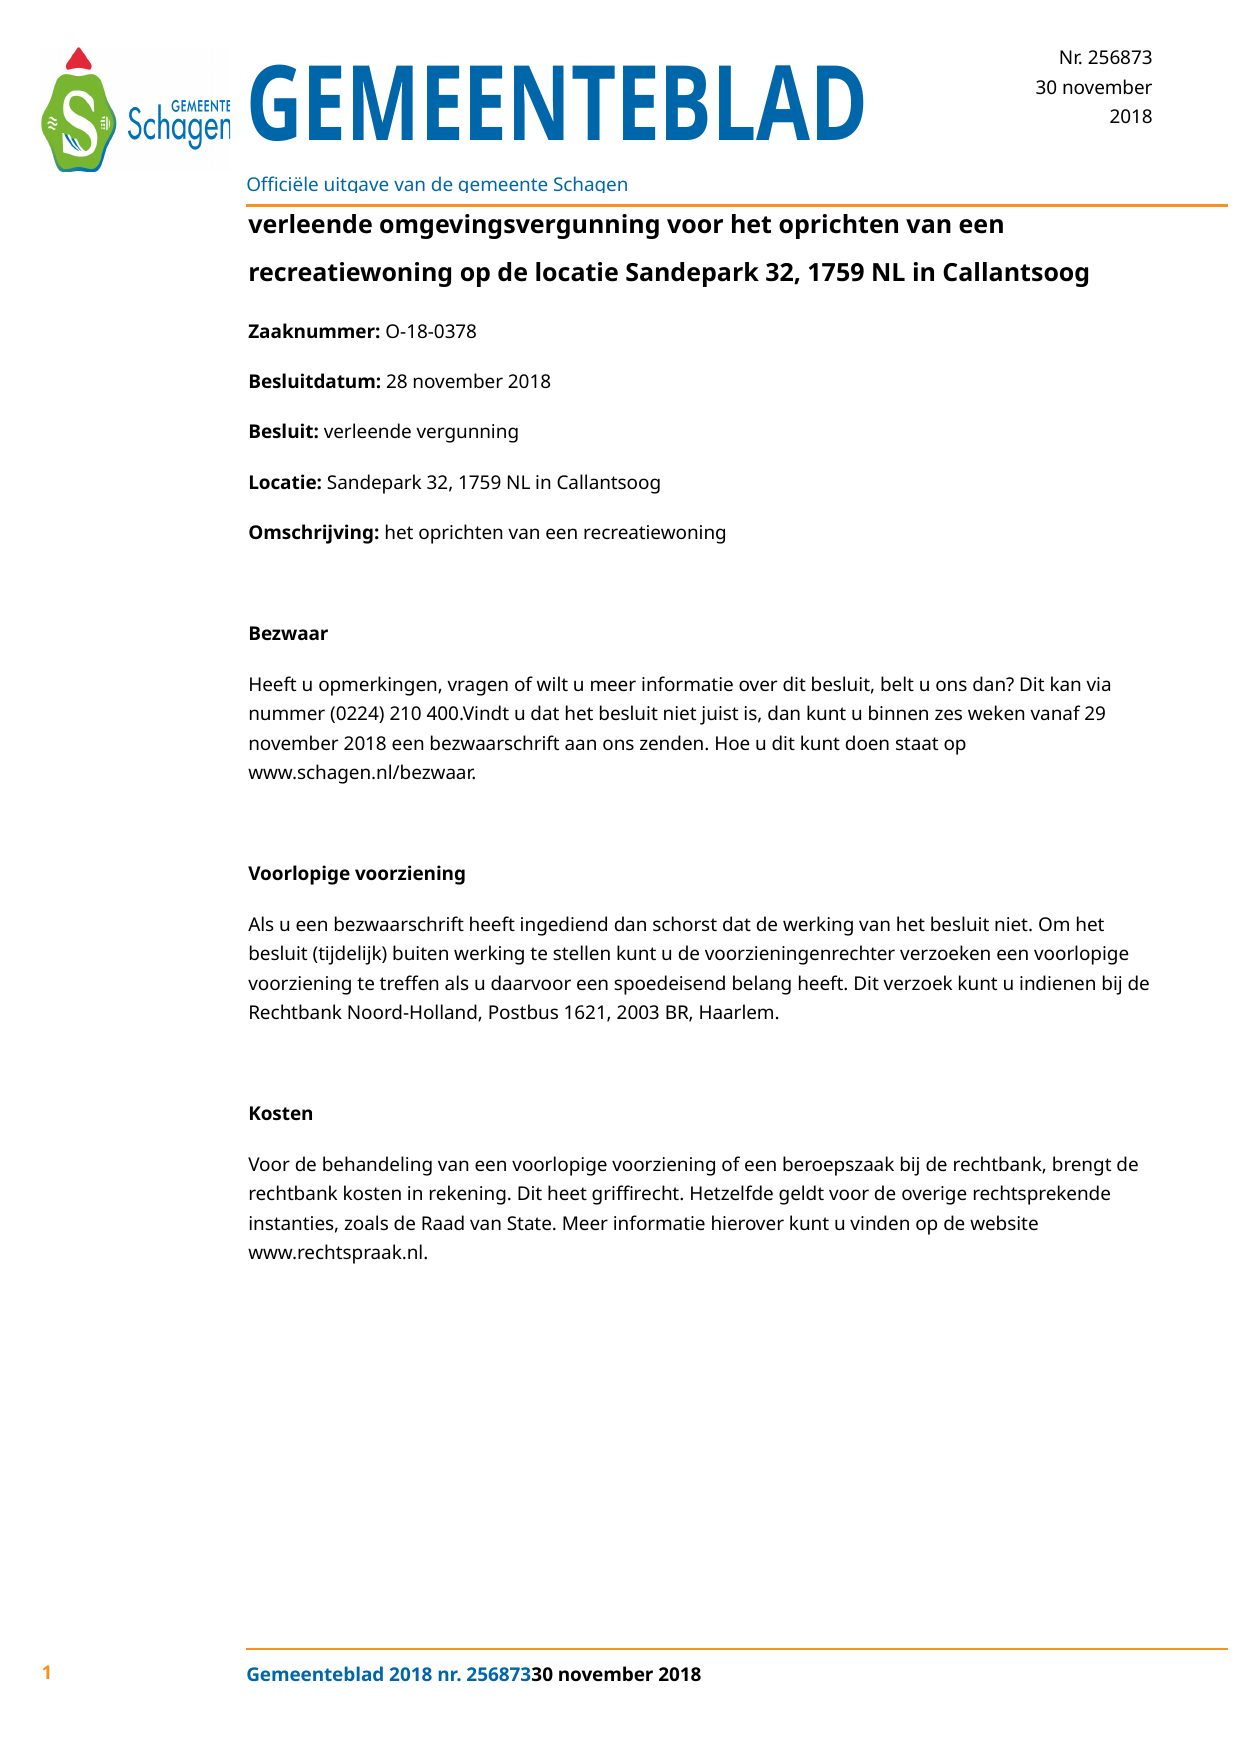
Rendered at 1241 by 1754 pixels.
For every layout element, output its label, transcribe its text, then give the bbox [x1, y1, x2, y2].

text verleende omgevingsvergunning voor het oprichten van een recreatiewoning op de locatie Sandepark 32, 1759 NL in Callantsoog [248, 207, 1152, 288]
text Heeft u opmerkingen, vragen of wilt u meer informatie over dit besluit, belt u ons dan? Dit kan via nummer (0224) 210 400.Vindt u dat het besluit niet juist is, dan kunt u binnen zes weken vanaf 29 november 2018 een bezwaarschrift aan ons zenden. Hoe u dit kunt doen staat op www.schagen.nl/bezwaar. [248, 671, 1152, 785]
text Besluitdatum: 28 november 2018 [248, 368, 1152, 394]
text Voor de behandeling van een voorlopige voorziening of een beroepszaak bij de rechtbank, brengt de rechtbank kosten in rekening. Dit heet griffirecht. Hetzelfde geldt voor de overige rechtsprekende instanties, zoals de Raad van State. Meer informatie hierover kunt u vinden op de website www.rechtspraak.nl. [248, 1151, 1152, 1265]
picture [41, 47, 231, 172]
text Kosten [248, 1100, 1152, 1126]
text Besluit: verleende vergunning [248, 419, 1152, 444]
text Bezwaar [248, 620, 1152, 646]
text Omschrijving: het oprichten van een recreatiewoning [248, 519, 1152, 545]
text Locatie: Sandepark 32, 1759 NL in Callantsoog [248, 469, 1152, 495]
text Als u een bezwaarschrift heeft ingediend dan schorst dat de werking van het besluit niet. Om het besluit (tijdelijk) buiten werking te stellen kunt u de voorzieningenrechter verzoeken een voorlopige voorziening te treffen als u daarvoor een spoedeisend belang heeft. Dit verzoek kunt u indienen bij de Rechtbank Noord-Holland, Postbus 1621, 2003 BR, Haarlem. [248, 911, 1152, 1025]
text Zaaknummer: O-18-0378 [248, 318, 1152, 344]
text Voorlopige voorziening [248, 860, 1152, 886]
